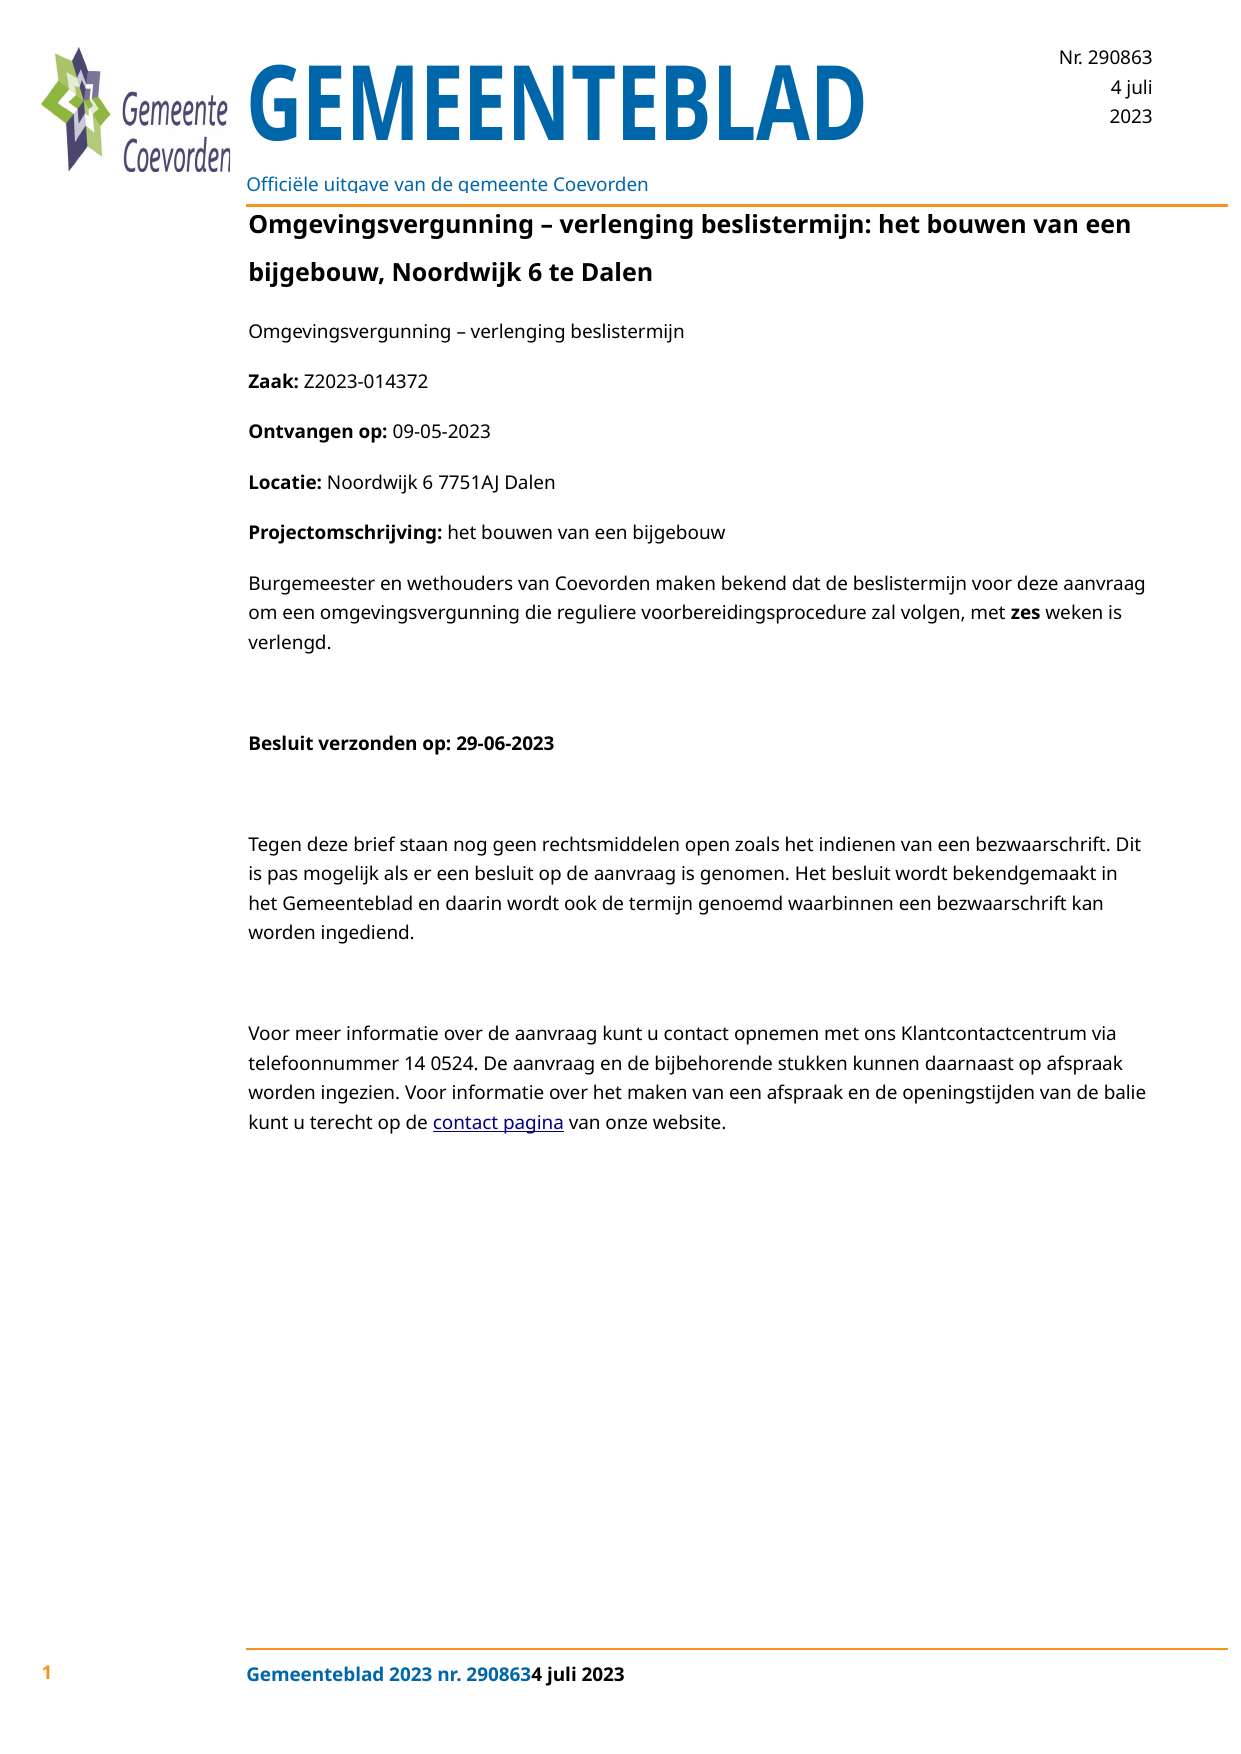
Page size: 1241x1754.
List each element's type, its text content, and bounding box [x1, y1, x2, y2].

text Omgevingsvergunning – verlenging beslistermijn [248, 318, 1152, 344]
text Projectomschrijving: het bouwen van een bijgebouw [248, 519, 1152, 545]
text Omgevingsvergunning – verlenging beslistermijn: het bouwen van een bijgebouw, Noordwijk 6 te Dalen [248, 207, 1152, 288]
text Tegen deze brief staan nog geen rechtsmiddelen open zoals het indienen van een bezwaarschrift. Dit is pas mogelijk als er een besluit op de aanvraag is genomen. Het besluit wordt bekendgemaakt in het Gemeenteblad en daarin wordt ook de termijn genoemd waarbinnen een bezwaarschrift kan worden ingediend. [248, 831, 1152, 945]
text Ontvangen op: 09-05-2023 [248, 419, 1152, 444]
picture [41, 47, 231, 172]
text Burgemeester en wethouders van Coevorden maken bekend dat de beslistermijn voor deze aanvraag om een omgevingsvergunning die reguliere voorbereidingsprocedure zal volgen, met zes weken is verlengd. [248, 570, 1152, 655]
text Zaak: Z2023-014372 [248, 368, 1152, 394]
text Besluit verzonden op: 29-06-2023 [248, 730, 1152, 756]
text Voor meer informatie over de aanvraag kunt u contact opnemen met ons Klantcontactcentrum via telefoonnummer 14 0524. De aanvraag en de bijbehorende stukken kunnen daarnaast op afspraak worden ingezien. Voor informatie over het maken van een afspraak en de openingstijden van de balie kunt u terecht op de contact pagina van onze website. [248, 1020, 1152, 1135]
text Locatie: Noordwijk 6 7751AJ Dalen [248, 469, 1152, 495]
